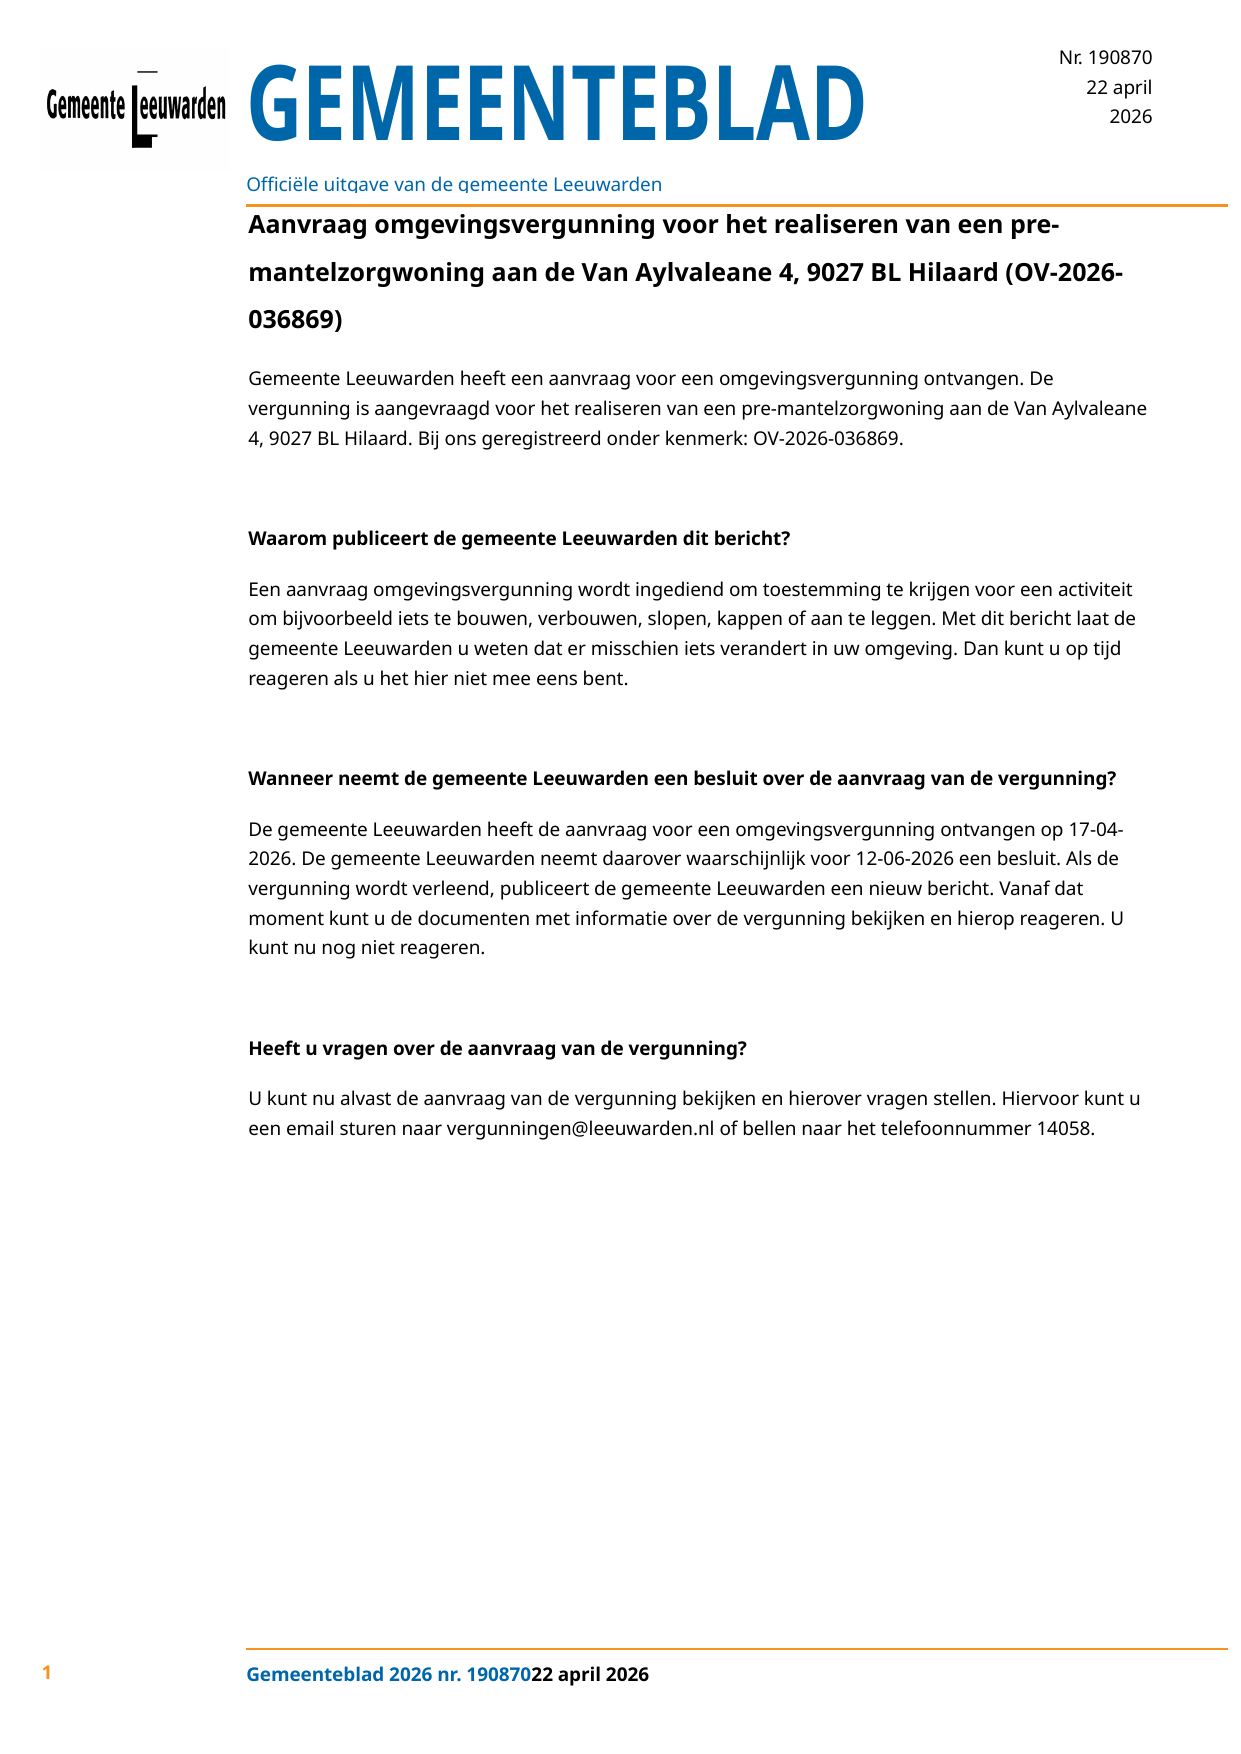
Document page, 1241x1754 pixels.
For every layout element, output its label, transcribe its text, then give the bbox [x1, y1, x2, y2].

text Gemeente Leeuwarden heeft een aanvraag voor een omgevingsvergunning ontvangen. De vergunning is aangevraagd voor het realiseren van een pre-mantelzorgwoning aan de Van Aylvaleane 4, 9027 BL Hilaard. Bij ons geregistreerd onder kenmerk: OV-2026-036869. [248, 366, 1152, 450]
text U kunt nu alvast de aanvraag van de vergunning bekijken en hierover vragen stellen. Hiervoor kunt u een email sturen naar vergunningen@leeuwarden.nl of bellen naar het telefoonnummer 14058. [248, 1086, 1152, 1141]
text Een aanvraag omgevingsvergunning wordt ingediend om toestemming te krijgen voor een activiteit om bijvoorbeeld iets te bouwen, verbouwen, slopen, kappen of aan te leggen. Met dit bericht laat de gemeente Leeuwarden u weten dat er misschien iets verandert in uw omgeving. Dan kunt u op tijd reageren als u het hier niet mee eens bent. [248, 576, 1152, 690]
text Wanneer neemt de gemeente Leeuwarden een besluit over de aanvraag van de vergunning? [248, 766, 1152, 791]
text Aanvraag omgevingsvergunning voor het realiseren van een pre-mantelzorgwoning aan de Van Aylvaleane 4, 9027 BL Hilaard (OV-2026-036869) [248, 207, 1152, 336]
text De gemeente Leeuwarden heeft de aanvraag voor een omgevingsvergunning ontvangen op 17-04-2026. De gemeente Leeuwarden neemt daarover waarschijnlijk voor 12-06-2026 een besluit. Als de vergunning wordt verleend, publiceert de gemeente Leeuwarden een nieuw bericht. Vanaf dat moment kunt u de documenten met informatie over de vergunning bekijken en hierop reageren. U kunt nu nog niet reageren. [248, 816, 1152, 960]
text Waarom publiceert de gemeente Leeuwarden dit bericht? [248, 526, 1152, 551]
picture [41, 47, 231, 172]
text Heeft u vragen over de aanvraag van de vergunning? [248, 1035, 1152, 1061]
